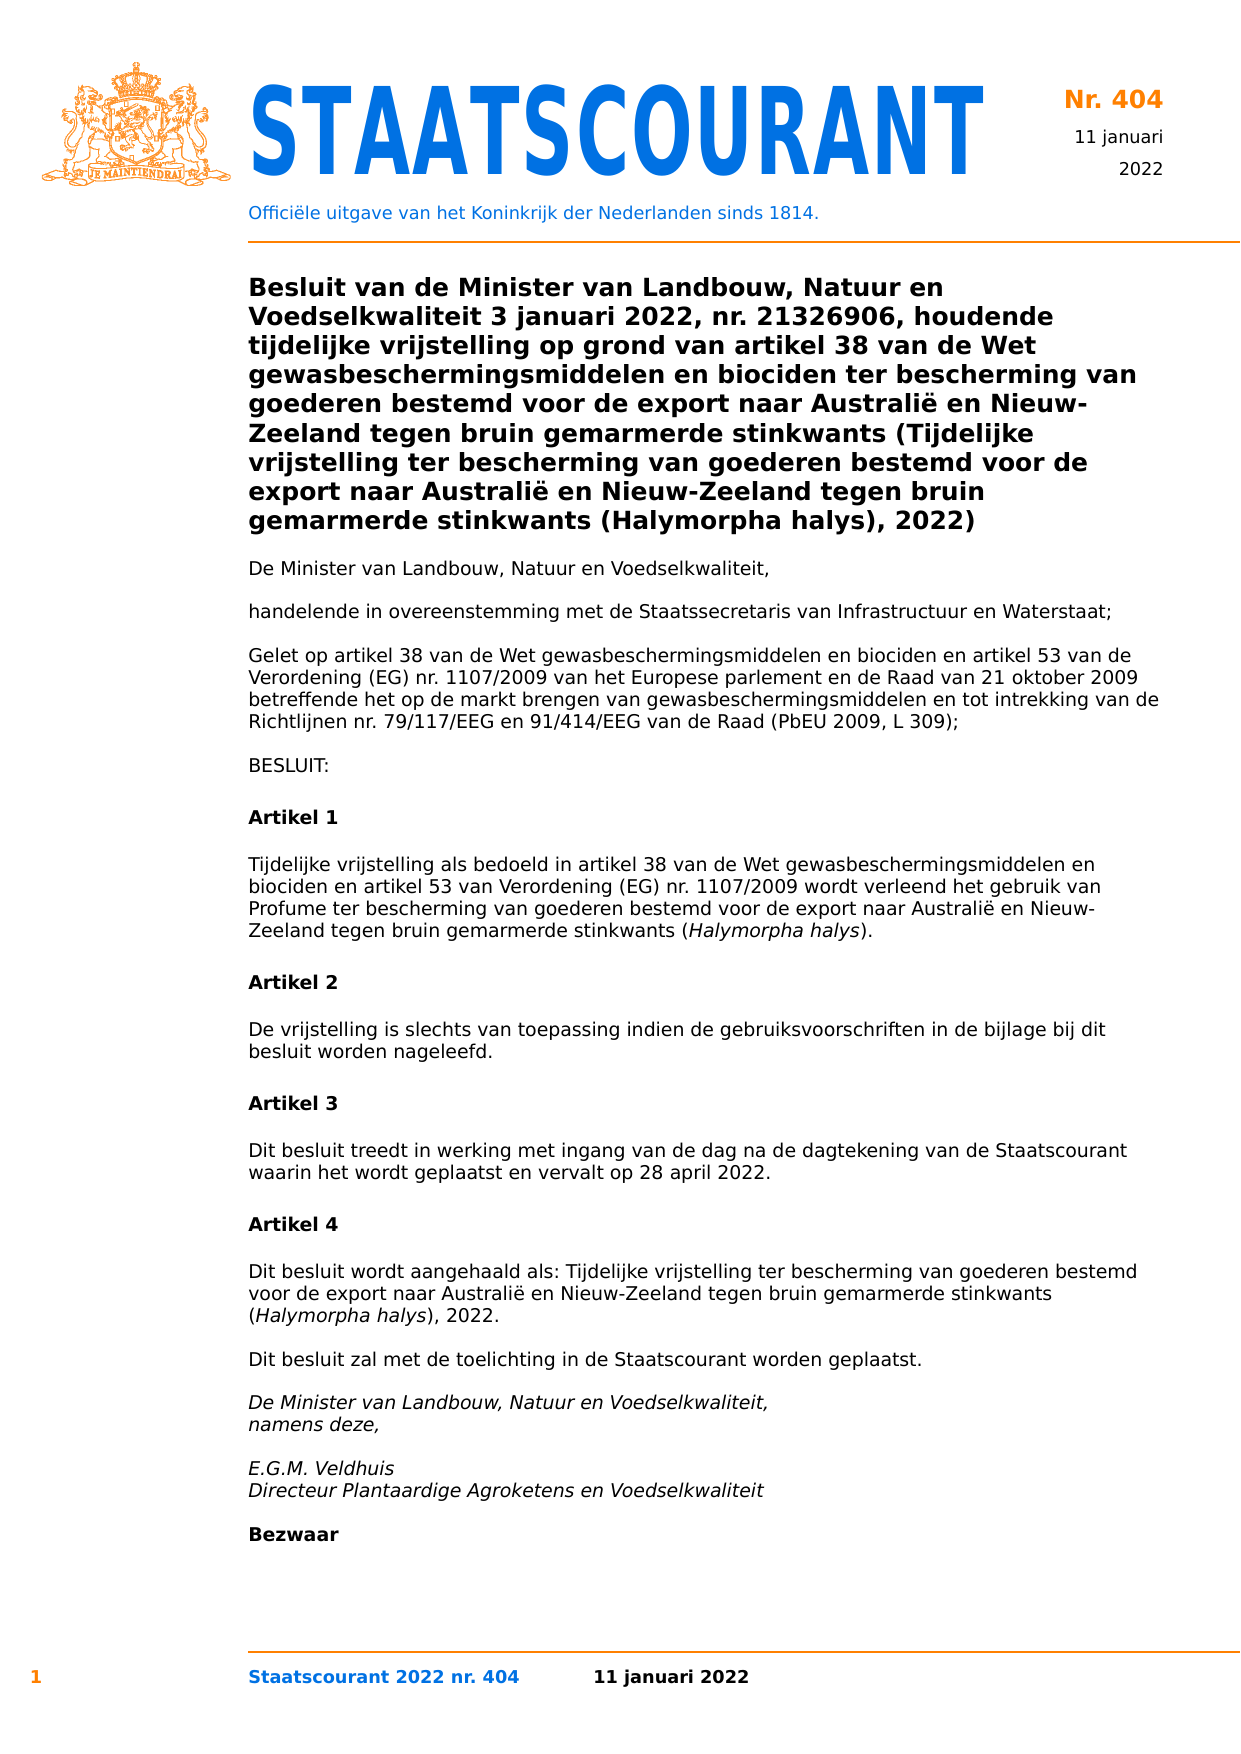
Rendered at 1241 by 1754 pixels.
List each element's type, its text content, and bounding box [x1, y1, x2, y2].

table_header STAATSCOURANT [248, 62, 998, 203]
table_cell Officiële uitgave van het Koninkrijk der Nederlanden sinds 1814. [248, 203, 1240, 241]
picture [41, 62, 231, 186]
subtitle Artikel 2 [248, 972, 1163, 994]
text De Minister van Landbouw, Natuur en Voedselkwaliteit, [248, 557, 1163, 579]
text De vrijstelling is slechts van toepassing indien de gebruiksvoorschriften in de bijlage bij dit besluit worden nageleefd. [248, 1019, 1163, 1063]
table_cell 2022 [998, 153, 1240, 203]
text Gelet op artikel 38 van de Wet gewasbeschermingsmiddelen en biociden en artikel 53 van de Verordening (EG) nr. 1107/2009 van het Europese parlement en de Raad van 21 oktober 2009 betreffende het op de markt brengen van gewasbeschermingsmiddelen en tot intrekking van de Richtlijnen nr. 79/117/EEG en 91/414/EEG van de Raad (PbEU 2009, L 309); [248, 645, 1163, 733]
text Dit besluit treedt in werking met ingang van de dag na de dagtekening van de Staatscourant waarin het wordt geplaatst en vervalt op 28 april 2022. [248, 1140, 1163, 1184]
table_header [25, 62, 248, 241]
text Dit besluit wordt aangehaald als: Tijdelijke vrijstelling ter bescherming van goederen bestemd voor de export naar Australië en Nieuw-Zeeland tegen bruin gemarmerde stinkwants (Halymorpha halys), 2022. [248, 1261, 1163, 1327]
table_cell 11 januari [998, 121, 1240, 153]
subtitle Artikel 3 [248, 1093, 1163, 1115]
text handelende in overeenstemming met de Staatssecretaris van Infrastructuur en Waterstaat; [248, 601, 1163, 623]
text Bezwaar [248, 1524, 1163, 1546]
subtitle Artikel 4 [248, 1214, 1163, 1236]
subtitle Artikel 1 [248, 807, 1163, 829]
text Tijdelijke vrijstelling als bedoeld in artikel 38 van de Wet gewasbeschermingsmiddelen en biociden en artikel 53 van Verordening (EG) nr. 1107/2009 wordt verleend het gebruik van Profume ter bescherming van goederen bestemd voor de export naar Australië en Nieuw-Zeeland tegen bruin gemarmerde stinkwants (Halymorpha halys). [248, 854, 1163, 942]
text Dit besluit zal met de toelichting in de Staatscourant worden geplaatst. [248, 1348, 1163, 1370]
text BESLUIT: [248, 755, 1163, 777]
text De Minister van Landbouw, Natuur en Voedselkwaliteit, namens deze, E.G.M. Veldhuis Directeur Plantaardige Agroketens en Voedselkwaliteit [248, 1392, 1163, 1502]
table_header Nr. 404 [998, 62, 1240, 121]
subtitle Besluit van de Minister van Landbouw, Natuur en Voedselkwaliteit 3 januari 2022, nr. 21326906, houdende tijdelijke vrijstelling op grond van artikel 38 van de Wet gewasbeschermingsmiddelen en biociden ter bescherming van goederen bestemd voor de export naar Australië en Nieuw-Zeeland tegen bruin gemarmerde stinkwants (Tijdelijke vrijstelling ter bescherming van goederen bestemd voor de export naar Australië en Nieuw-Zeeland tegen bruin gemarmerde stinkwants (Halymorpha halys), 2022) [248, 273, 1163, 536]
